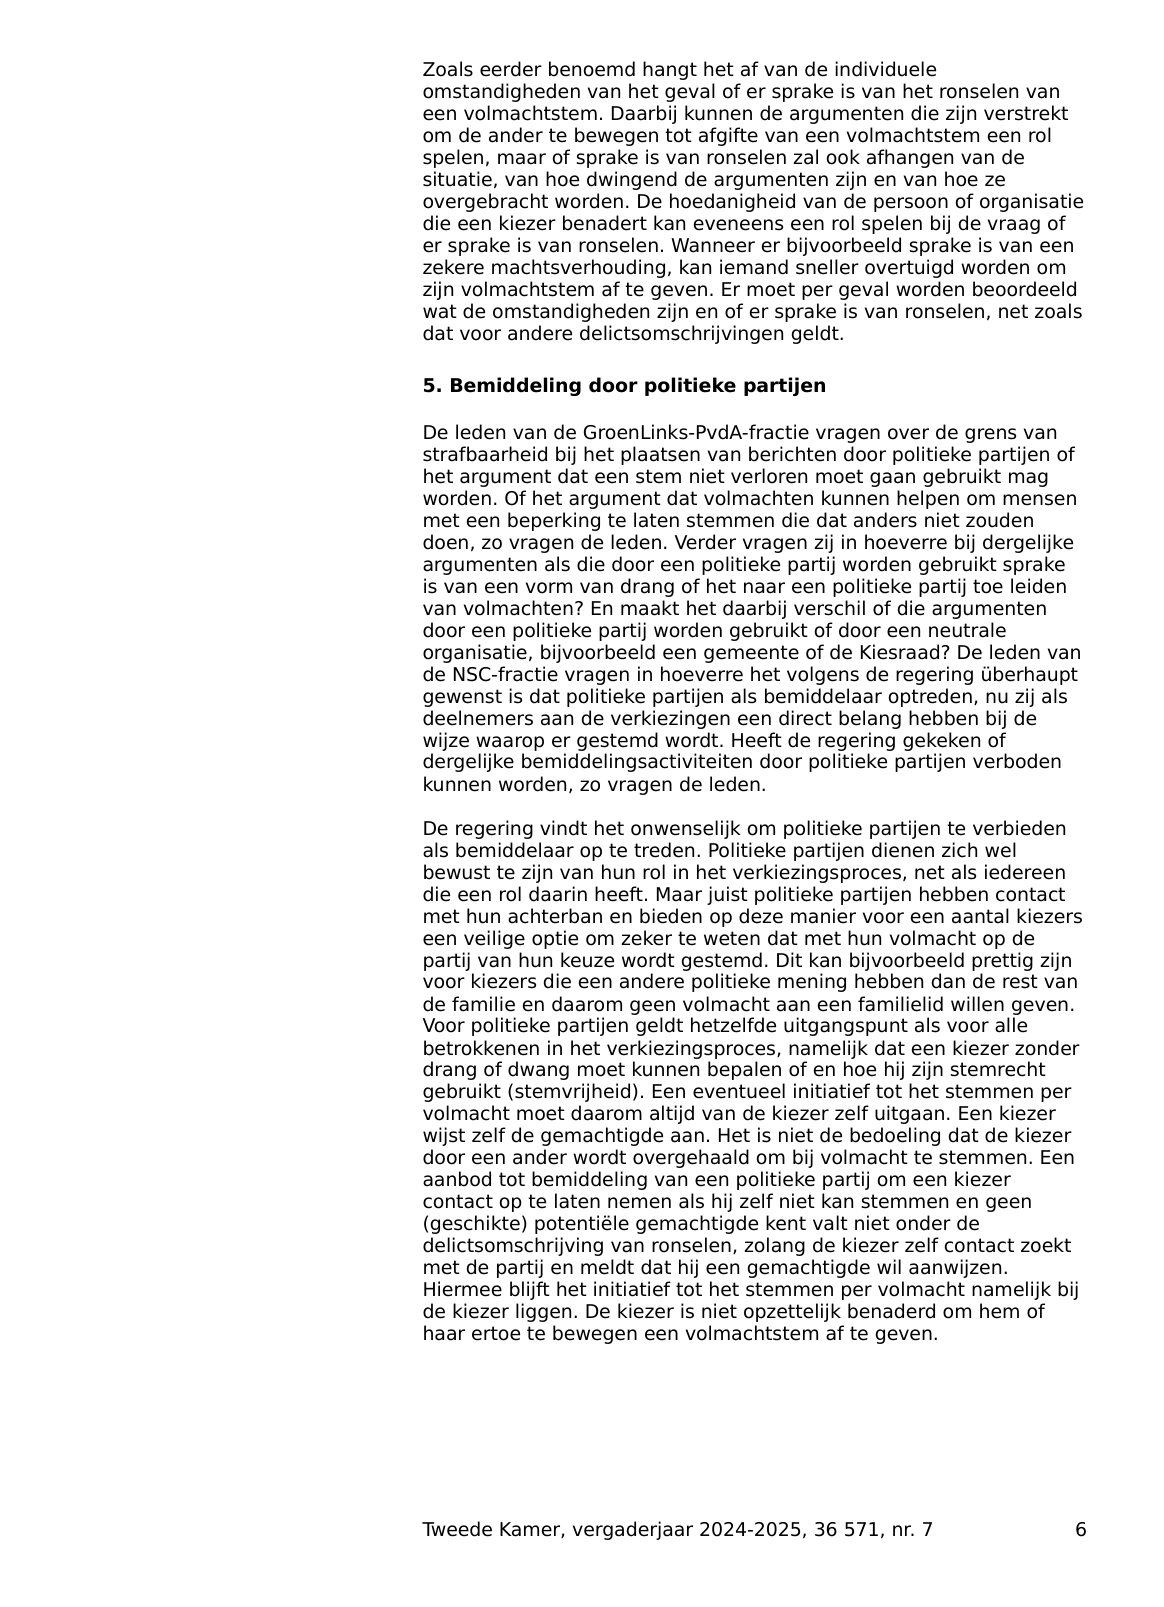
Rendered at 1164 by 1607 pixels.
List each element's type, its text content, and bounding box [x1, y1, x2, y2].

text De regering vindt het onwenselijk om politieke partijen te verbieden als bemiddelaar op te treden. Politieke partijen dienen zich wel bewust te zijn van hun rol in het verkiezingsproces, net als iedereen die een rol daarin heeft. Maar juist politieke partijen hebben contact met hun achterban en bieden op deze manier voor een aantal kiezers een veilige optie om zeker te weten dat met hun volmacht op de partij van hun keuze wordt gestemd. Dit kan bijvoorbeeld prettig zijn voor kiezers die een andere politieke mening hebben dan de rest van de familie en daarom geen volmacht aan een familielid willen geven. Voor politieke partijen geldt hetzelfde uitgangspunt als voor alle betrokkenen in het verkiezingsproces, namelijk dat een kiezer zonder drang of dwang moet kunnen bepalen of en hoe hij zijn stemrecht gebruikt (stemvrijheid). Een eventueel initiatief tot het stemmen per volmacht moet daarom altijd van de kiezer zelf uitgaan. Een kiezer wijst zelf de gemachtigde aan. Het is niet de bedoeling dat de kiezer door een ander wordt overgehaald om bij volmacht te stemmen. Een aanbod tot bemiddeling van een politieke partij om een kiezer contact op te laten nemen als hij zelf niet kan stemmen en geen (geschikte) potentiële gemachtigde kent valt niet onder de delictsomschrijving van ronselen, zolang de kiezer zelf contact zoekt met de partij en meldt dat hij een gemachtigde wil aanwijzen. Hiermee blijft het initiatief tot het stemmen per volmacht namelijk bij de kiezer liggen. De kiezer is niet opzettelijk benaderd om hem of haar ertoe te bewegen een volmachtstem af te geven. [422, 818, 1087, 1345]
text De leden van de GroenLinks-PvdA-fractie vragen over de grens van strafbaarheid bij het plaatsen van berichten door politieke partijen of het argument dat een stem niet verloren moet gaan gebruikt mag worden. Of het argument dat volmachten kunnen helpen om mensen met een beperking te laten stemmen die dat anders niet zouden doen, zo vragen de leden. Verder vragen zij in hoeverre bij dergelijke argumenten als die door een politieke partij worden gebruikt sprake is van een vorm van drang of het naar een politieke partij toe leiden van volmachten? En maakt het daarbij verschil of die argumenten door een politieke partij worden gebruikt of door een neutrale organisatie, bijvoorbeeld een gemeente of de Kiesraad? De leden van de NSC-fractie vragen in hoeverre het volgens de regering überhaupt gewenst is dat politieke partijen als bemiddelaar optreden, nu zij als deelnemers aan de verkiezingen een direct belang hebben bij de wijze waarop er gestemd wordt. Heeft de regering gekeken of dergelijke bemiddelingsactiviteiten door politieke partijen verboden kunnen worden, zo vragen de leden. [422, 422, 1087, 795]
text Zoals eerder benoemd hangt het af van de individuele omstandigheden van het geval of er sprake is van het ronselen van een volmachtstem. Daarbij kunnen de argumenten die zijn verstrekt om de ander te bewegen tot afgifte van een volmachtstem een rol spelen, maar of sprake is van ronselen zal ook afhangen van de situatie, van hoe dwingend de argumenten zijn en van hoe ze overgebracht worden. De hoedanigheid van de persoon of organisatie die een kiezer benadert kan eveneens een rol spelen bij de vraag of er sprake is van ronselen. Wanneer er bijvoorbeeld sprake is van een zekere machtsverhouding, kan iemand sneller overtuigd worden om zijn volmachtstem af te geven. Er moet per geval worden beoordeeld wat de omstandigheden zijn en of er sprake is van ronselen, net zoals dat voor andere delictsomschrijvingen geldt. [422, 59, 1087, 345]
subtitle 5. Bemiddeling door politieke partijen [422, 375, 1087, 397]
